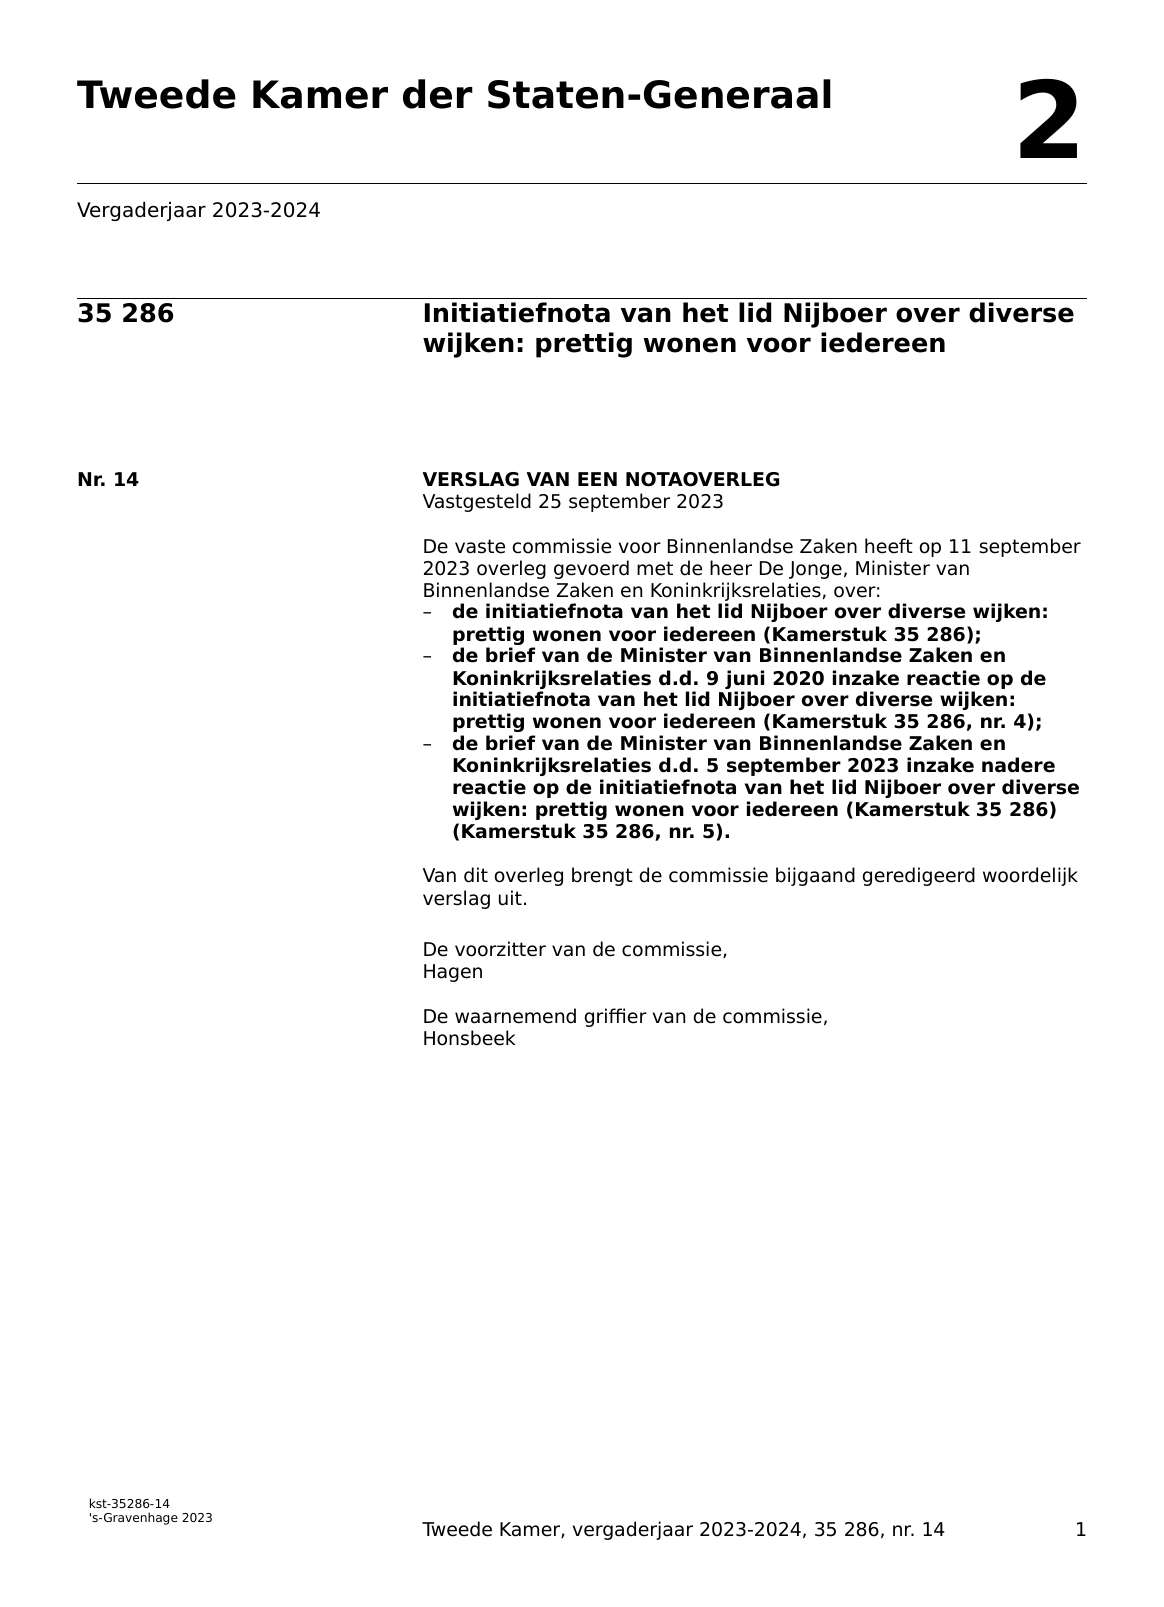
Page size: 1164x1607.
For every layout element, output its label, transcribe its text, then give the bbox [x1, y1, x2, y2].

text Van dit overleg brengt de commissie bijgaand geredigeerd woordelijk verslag uit. [422, 865, 1087, 909]
table_cell Vergaderjaar 2023-2024 [77, 184, 1087, 298]
text – de initiatiefnota van het lid Nijboer over diverse wijken: prettig wonen voor iedereen (Kamerstuk 35 286); [422, 601, 1087, 645]
text De voorzitter van de commissie, Hagen [422, 939, 1087, 983]
text De waarnemend griffier van de commissie, Honsbeek [422, 1006, 1087, 1049]
table_header Tweede Kamer der Staten-Generaal [77, 59, 886, 183]
text – de brief van de Minister van Binnenlandse Zaken en Koninkrijksrelaties d.d. 9 juni 2020 inzake reactie op de initiatiefnota van het lid Nijboer over diverse wijken: prettig wonen voor iedereen (Kamerstuk 35 286, nr. 4); [422, 645, 1087, 733]
subtitle Nr. 14 VERSLAG VAN EEN NOTAOVERLEG [77, 469, 1087, 491]
subtitle 35 286 Initiatiefnota van het lid Nijboer over diverse wijken: prettig wonen voor iedereen [77, 299, 1087, 358]
table_header 2 [886, 59, 1087, 183]
text kst-35286-14 [88, 1497, 323, 1511]
text 's-Gravenhage 2023 [88, 1511, 323, 1525]
text De vaste commissie voor Binnenlandse Zaken heeft op 11 september 2023 overleg gevoerd met de heer De Jonge, Minister van Binnenlandse Zaken en Koninkrijksrelaties, over: [422, 536, 1087, 601]
text Vastgesteld 25 september 2023 [422, 491, 1087, 513]
text – de brief van de Minister van Binnenlandse Zaken en Koninkrijksrelaties d.d. 5 september 2023 inzake nadere reactie op de initiatiefnota van het lid Nijboer over diverse wijken: prettig wonen voor iedereen (Kamerstuk 35 286) (Kamerstuk 35 286, nr. 5). [422, 733, 1087, 843]
